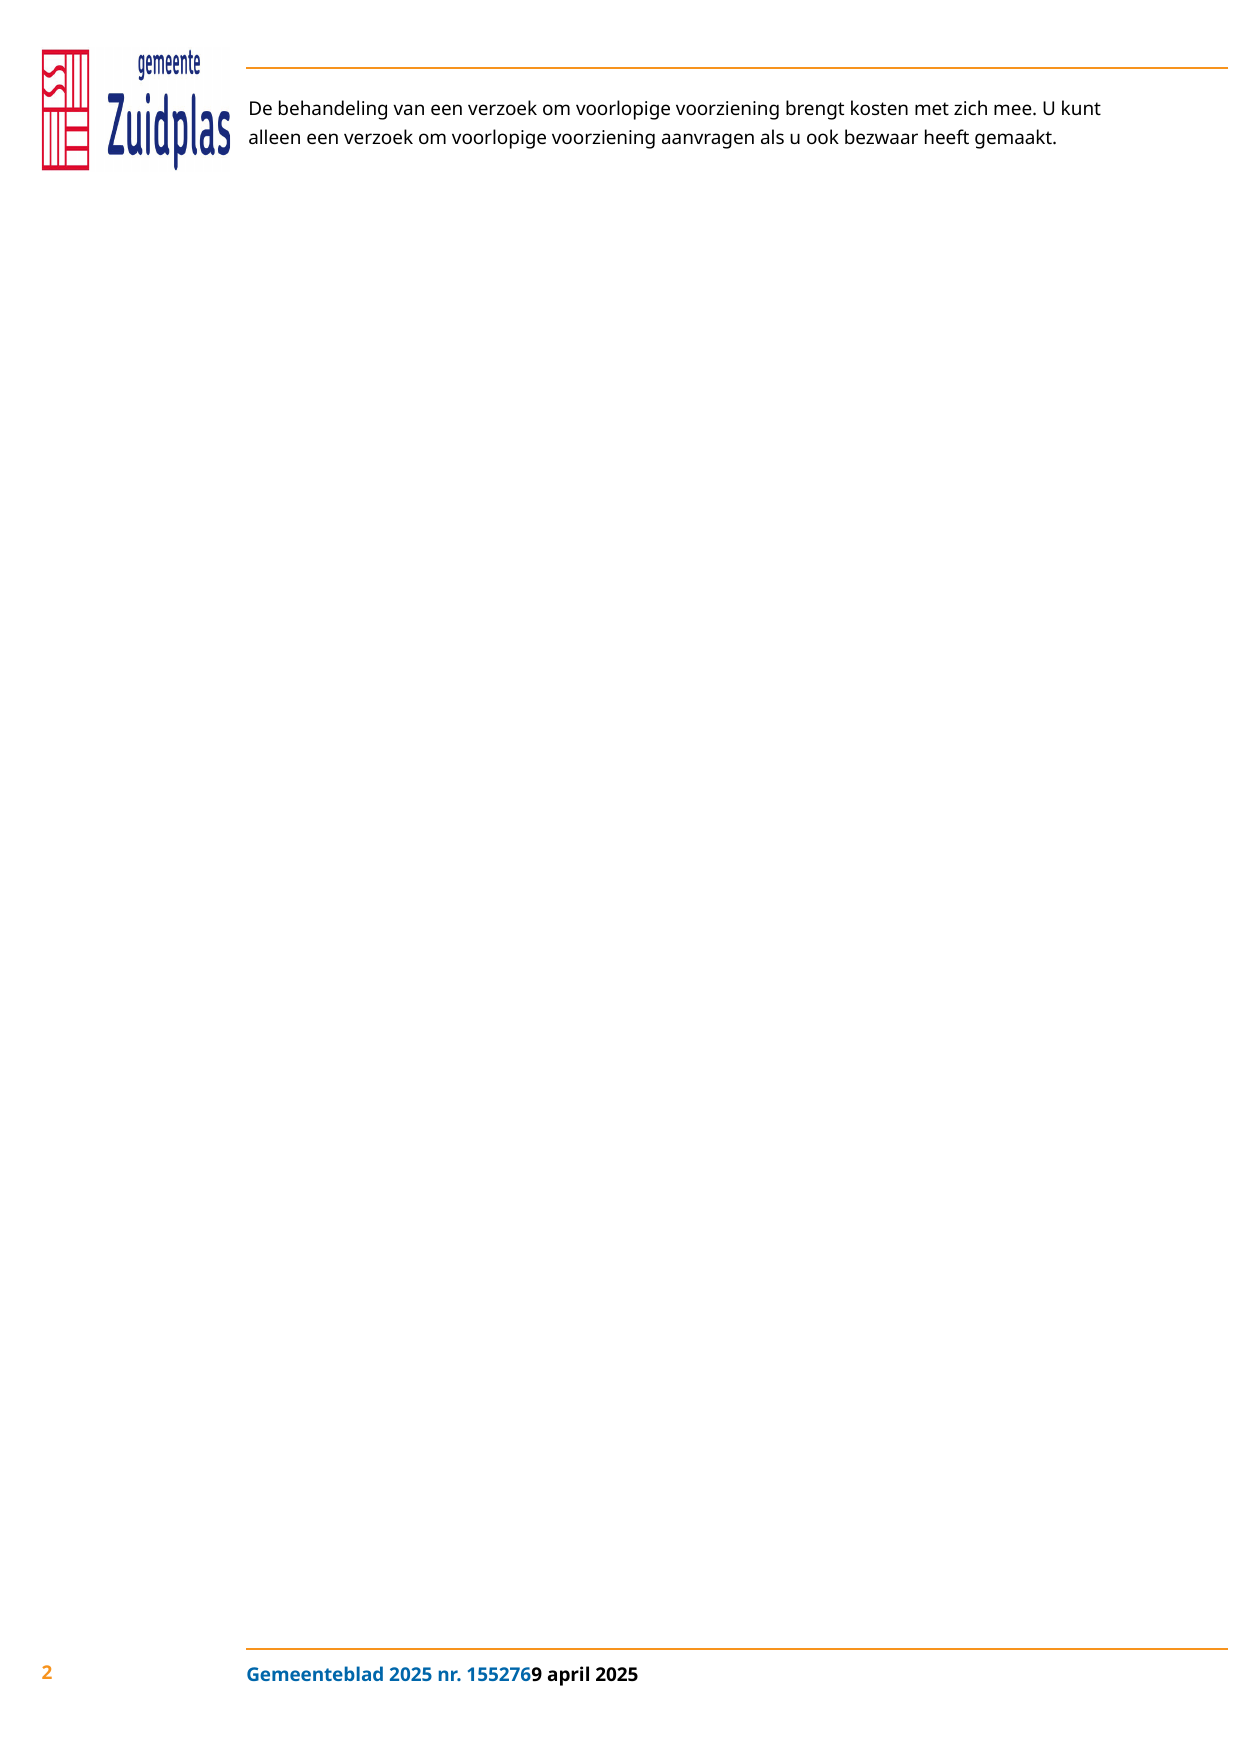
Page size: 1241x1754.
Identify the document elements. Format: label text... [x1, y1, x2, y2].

text De behandeling van een verzoek om voorlopige voorziening brengt kosten met zich mee. U kunt alleen een verzoek om voorlopige voorziening aanvragen als u ook bezwaar heeft gemaakt. [248, 95, 1152, 150]
picture [41, 47, 231, 172]
